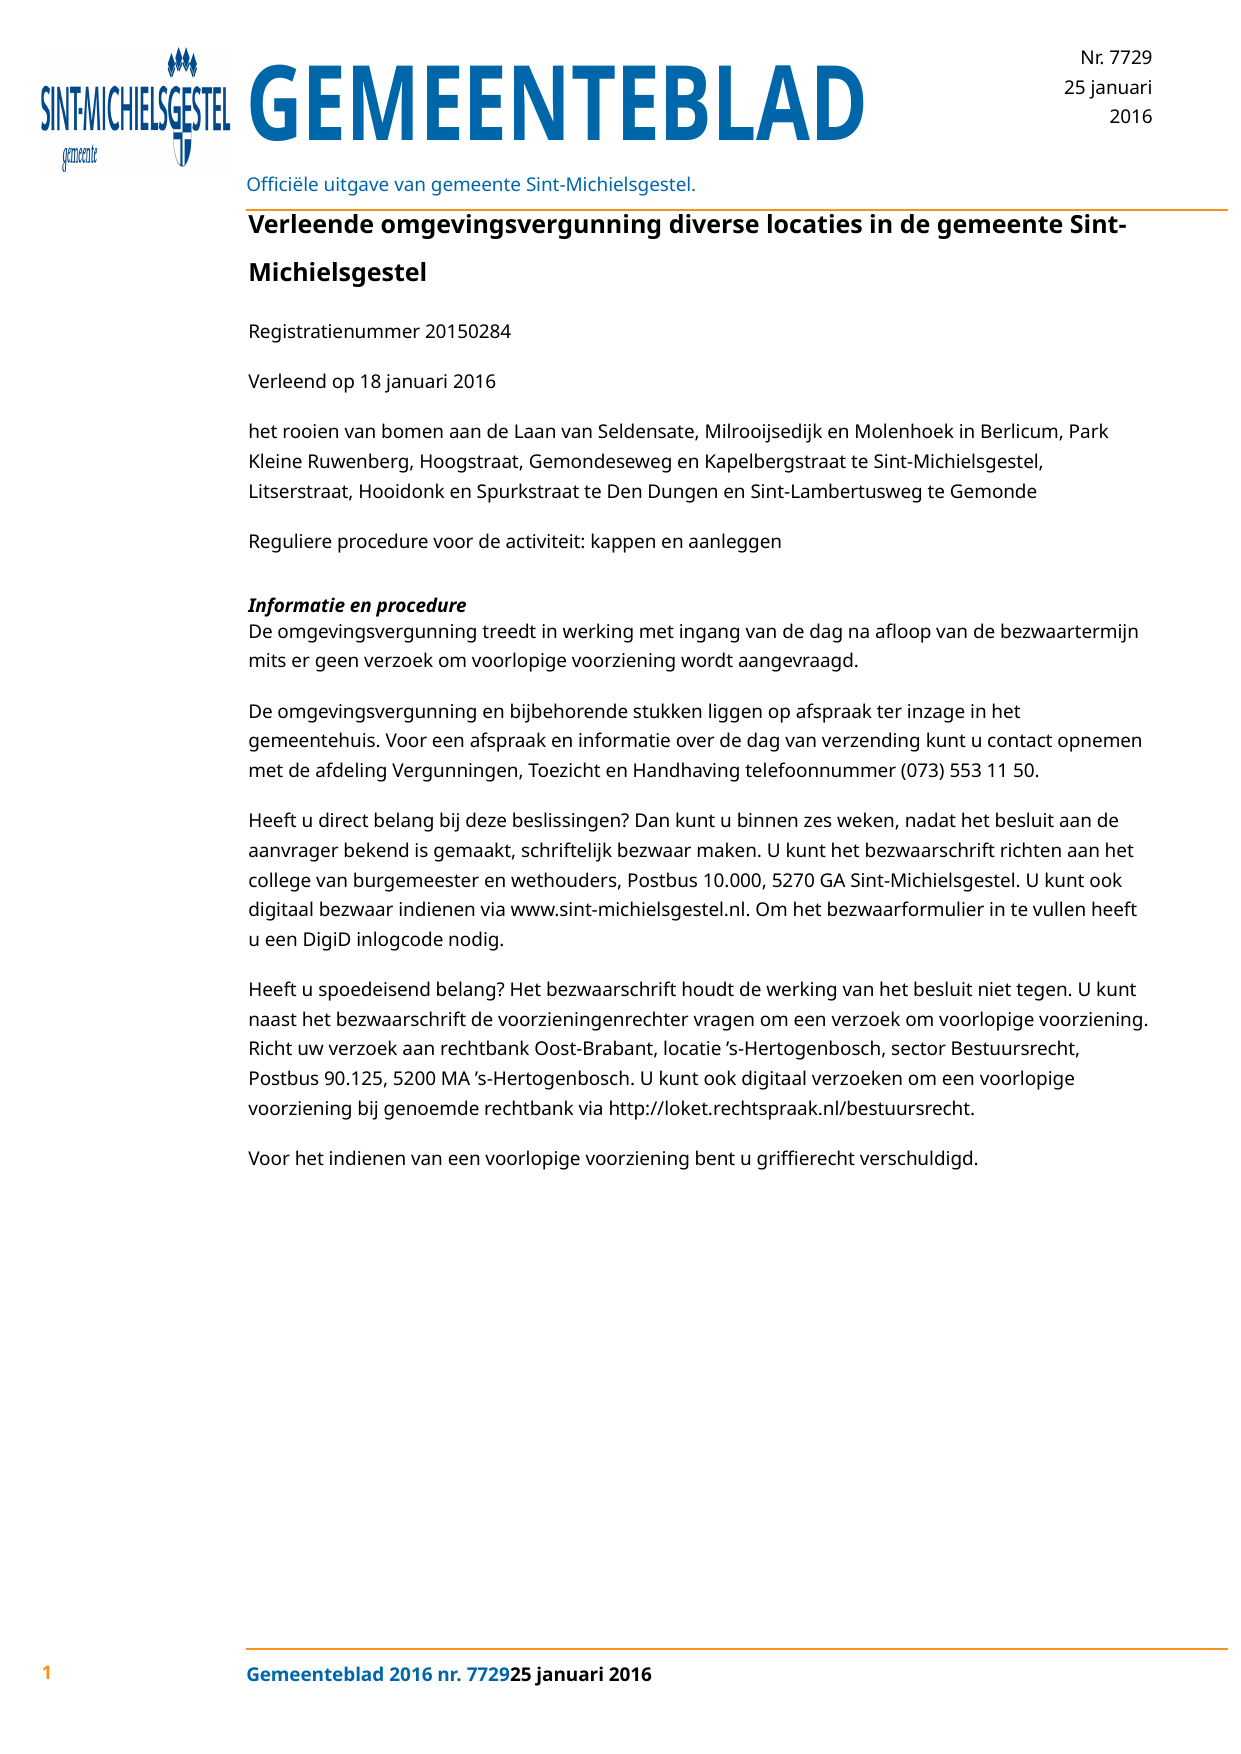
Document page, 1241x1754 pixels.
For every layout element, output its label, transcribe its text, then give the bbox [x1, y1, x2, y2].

text Heeft u direct belang bij deze beslissingen? Dan kunt u binnen zes weken, nadat het besluit aan de aanvrager bekend is gemaakt, schriftelijk bezwaar maken. U kunt het bezwaarschrift richten aan het college van burgemeester en wethouders, Postbus 10.000, 5270 GA Sint-Michielsgestel. U kunt ook digitaal bezwaar indienen via www.sint-michielsgestel.nl. Om het bezwaarformulier in te vullen heeft u een DigiD inlogcode nodig. [248, 808, 1152, 952]
text Voor het indienen van een voorlopige voorziening bent u griffierecht verschuldigd. [248, 1145, 1152, 1171]
text Heeft u spoedeisend belang? Het bezwaarschrift houdt de werking van het besluit niet tegen. U kunt naast het bezwaarschrift de voorzieningenrechter vragen om een verzoek om voorlopige voorziening. Richt uw verzoek aan rechtbank Oost-Brabant, locatie ’s-Hertogenbosch, sector Bestuursrecht, Postbus 90.125, 5200 MA ’s-Hertogenbosch. U kunt ook digitaal verzoeken om een voorlopige voorziening bij genoemde rechtbank via http://loket.rechtspraak.nl/bestuursrecht. [248, 976, 1152, 1120]
text De omgevingsvergunning treedt in werking met ingang van de dag na afloop van de bezwaartermijn mits er geen verzoek om voorlopige voorziening wordt aangevraagd. [248, 618, 1152, 673]
text Verleend op 18 januari 2016 [248, 368, 1152, 394]
picture [41, 47, 231, 172]
text het rooien van bomen aan de Laan van Seldensate, Milrooijsedijk en Molenhoek in Berlicum, Park Kleine Ruwenberg, Hoogstraat, Gemondeseweg en Kapelbergstraat te Sint-Michielsgestel, Litserstraat, Hooidonk en Spurkstraat te Den Dungen en Sint-Lambertusweg te Gemonde [248, 419, 1152, 504]
text De omgevingsvergunning en bijbehorende stukken liggen op afspraak ter inzage in het gemeentehuis. Voor een afspraak en informatie over de dag van verzending kunt u contact opnemen met de afdeling Vergunningen, Toezicht en Handhaving telefoonnummer (073) 553 11 50. [248, 698, 1152, 783]
text Registratienummer 20150284 [248, 318, 1152, 344]
text Reguliere procedure voor de activiteit: kappen en aanleggen [248, 528, 1152, 554]
text Verleende omgevingsvergunning diverse locaties in de gemeente Sint-Michielsgestel [248, 211, 1152, 288]
text Informatie en procedure [248, 592, 1152, 618]
